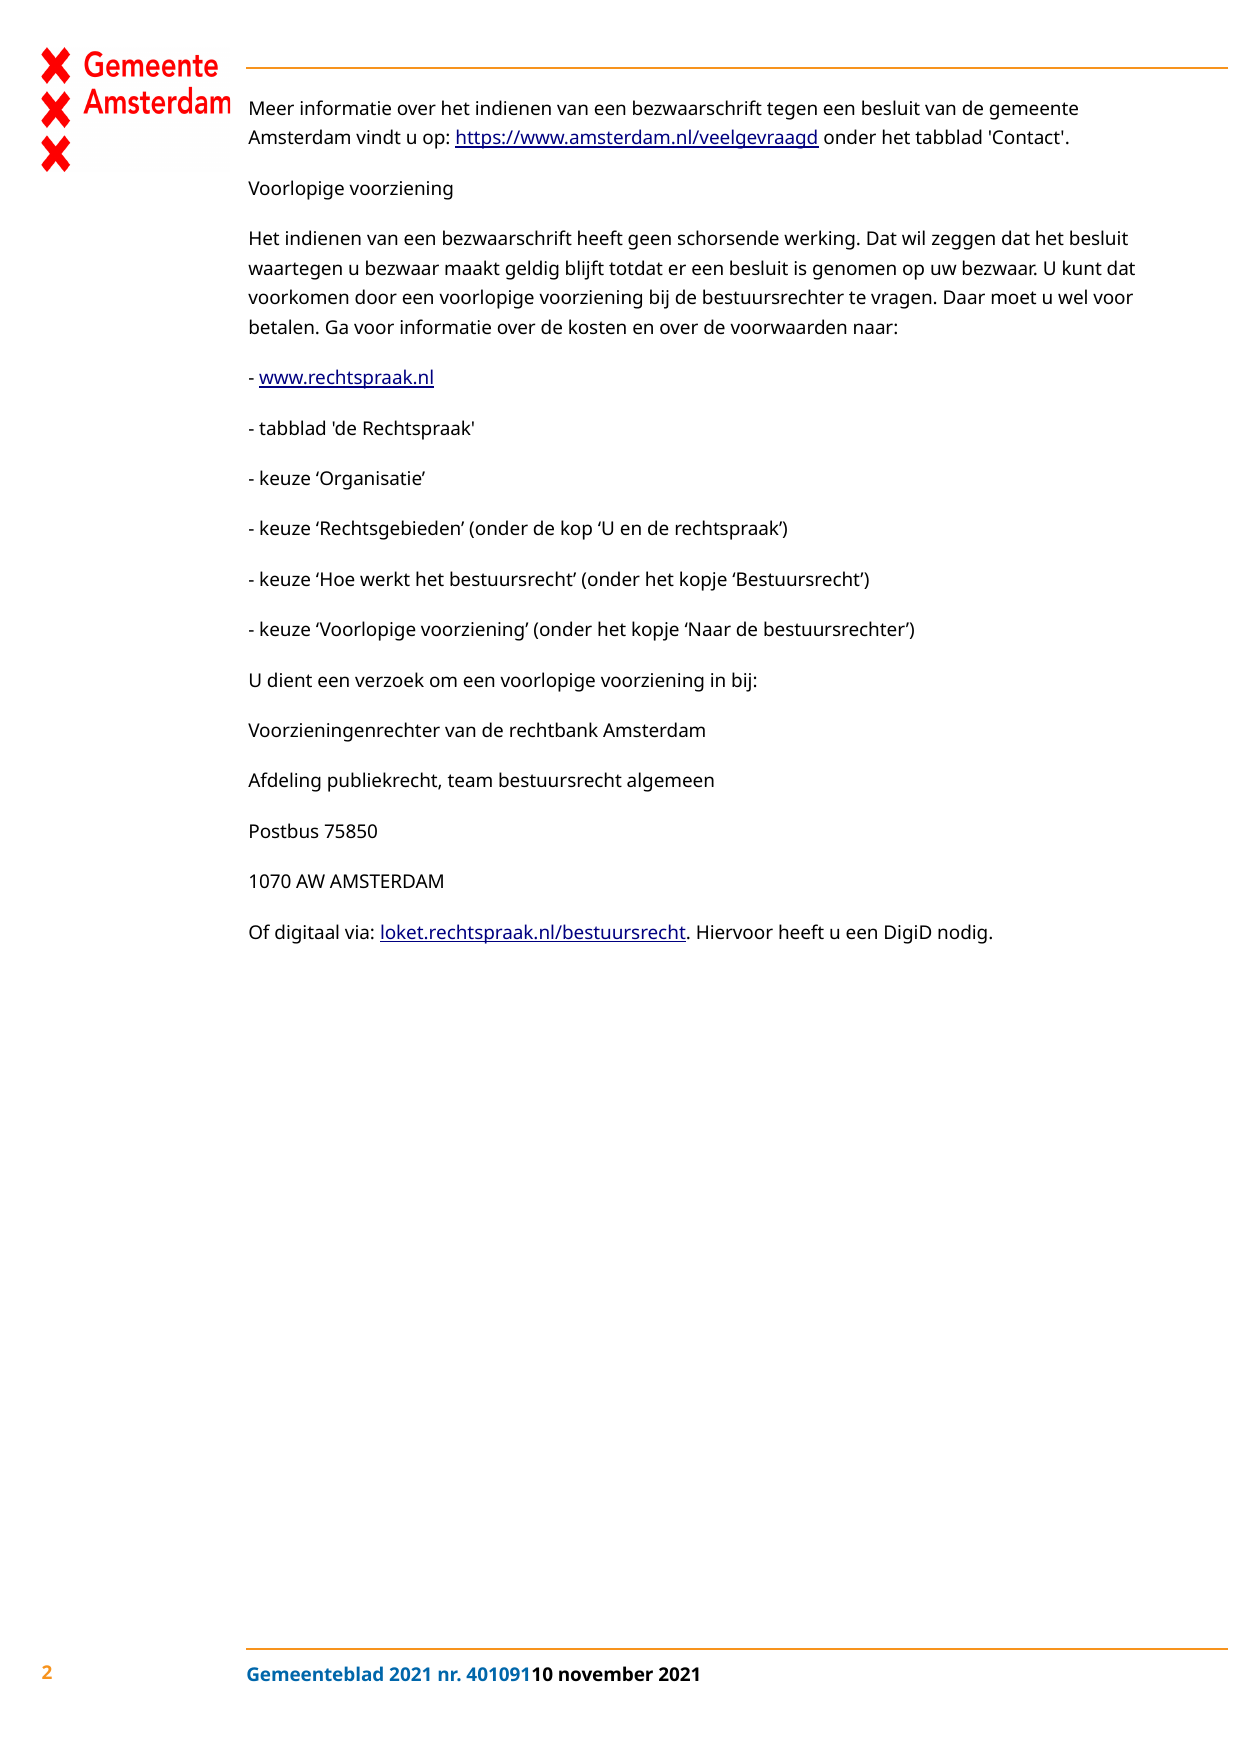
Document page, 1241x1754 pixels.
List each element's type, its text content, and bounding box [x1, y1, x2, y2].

picture [41, 47, 231, 172]
text Meer informatie over het indienen van een bezwaarschrift tegen een besluit van de gemeente Amsterdam vindt u op: https://www.amsterdam.nl/veelgevraagd onder het tabblad 'Contact'. [248, 95, 1152, 150]
text - www.rechtspraak.nl [248, 364, 1152, 390]
text U dient een verzoek om een voorlopige voorziening in bij: [248, 667, 1152, 693]
text Het indienen van een bezwaarschrift heeft geen schorsende werking. Dat wil zeggen dat het besluit waartegen u bezwaar maakt geldig blijft totdat er een besluit is genomen op uw bezwaar. U kunt dat voorkomen door een voorlopige voorziening bij de bestuursrechter te vragen. Daar moet u wel voor betalen. Ga voor informatie over de kosten en over de voorwaarden naar: [248, 225, 1152, 340]
text 1070 AW AMSTERDAM [248, 868, 1152, 894]
text - keuze ‘Organisatie’ [248, 465, 1152, 491]
text - keuze ‘Rechtsgebieden’ (onder de kop ‘U en de rechtspraak’) [248, 516, 1152, 541]
text - tabblad 'de Rechtspraak' [248, 415, 1152, 441]
text Afdeling publiekrecht, team bestuursrecht algemeen [248, 768, 1152, 793]
text Voorlopige voorziening [248, 175, 1152, 201]
text Voorzieningenrechter van de rechtbank Amsterdam [248, 717, 1152, 743]
text - keuze ‘Hoe werkt het bestuursrecht’ (onder het kopje ‘Bestuursrecht’) [248, 566, 1152, 592]
text - keuze ‘Voorlopige voorziening’ (onder het kopje ‘Naar de bestuursrechter’) [248, 616, 1152, 642]
text Of digitaal via: loket.rechtspraak.nl/bestuursrecht. Hiervoor heeft u een DigiD nodig. [248, 919, 1152, 945]
text Postbus 75850 [248, 818, 1152, 844]
